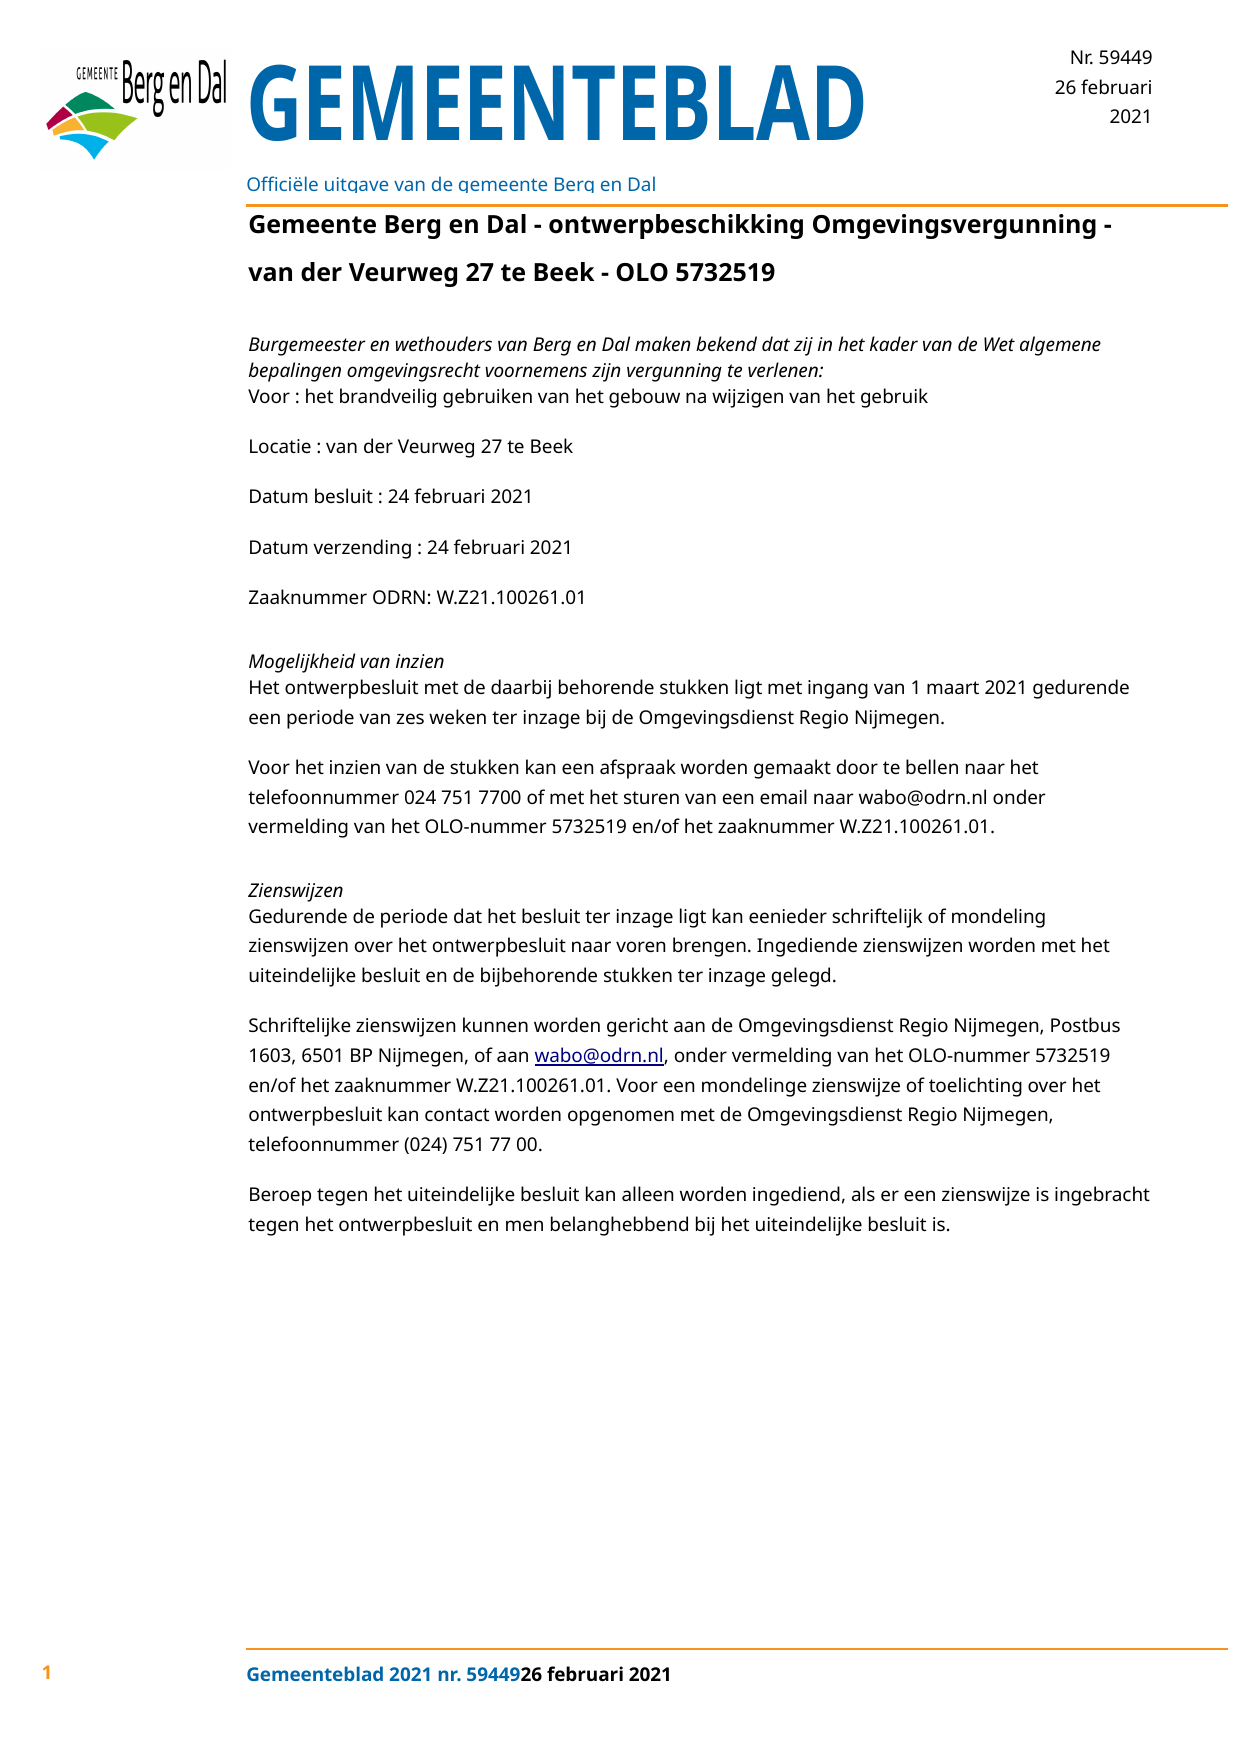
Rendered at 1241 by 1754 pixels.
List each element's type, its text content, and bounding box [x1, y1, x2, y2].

text Datum verzending : 24 februari 2021 [248, 534, 1152, 560]
text Voor het inzien van de stukken kan een afspraak worden gemaakt door te bellen naar het telefoonnummer 024 751 7700 of met het sturen van een email naar wabo@odrn.nl onder vermelding van het OLO-nummer 5732519 en/of het zaaknummer W.Z21.100261.01. [248, 754, 1152, 839]
picture [41, 47, 231, 172]
text Datum besluit : 24 februari 2021 [248, 484, 1152, 509]
text Zaaknummer ODRN: W.Z21.100261.01 [248, 584, 1152, 610]
text Voor : het brandveilig gebruiken van het gebouw na wijzigen van het gebruik [248, 383, 1152, 409]
text Gedurende de periode dat het besluit ter inzage ligt kan eenieder schriftelijk of mondeling zienswijzen over het ontwerpbesluit naar voren brengen. Ingediende zienswijzen worden met het uiteindelijke besluit en de bijbehorende stukken ter inzage gelegd. [248, 903, 1152, 988]
text Gemeente Berg en Dal - ontwerpbeschikking Omgevingsvergunning - van der Veurweg 27 te Beek - OLO 5732519 [248, 207, 1152, 288]
text Zienswijzen [248, 877, 1152, 903]
text Beroep tegen het uiteindelijke besluit kan alleen worden ingediend, als er een zienswijze is ingebracht tegen het ontwerpbesluit en men belanghebbend bij het uiteindelijke besluit is. [248, 1181, 1152, 1237]
text Schriftelijke zienswijzen kunnen worden gericht aan de Omgevingsdienst Regio Nijmegen, Postbus 1603, 6501 BP Nijmegen, of aan wabo@odrn.nl, onder vermelding van het OLO-nummer 5732519 en/of het zaaknummer W.Z21.100261.01. Voor een mondelinge zienswijze of toelichting over het ontwerpbesluit kan contact worden opgenomen met de Omgevingsdienst Regio Nijmegen, telefoonnummer (024) 751 77 00. [248, 1013, 1152, 1157]
text Mogelijkheid van inzien [248, 648, 1152, 674]
text Locatie : van der Veurweg 27 te Beek [248, 433, 1152, 459]
text Burgemeester en wethouders van Berg en Dal maken bekend dat zij in het kader van de Wet algemene bepalingen omgevingsrecht voornemens zijn vergunning te verlenen: [248, 331, 1152, 383]
text Het ontwerpbesluit met de daarbij behorende stukken ligt met ingang van 1 maart 2021 gedurende een periode van zes weken ter inzage bij de Omgevingsdienst Regio Nijmegen. [248, 674, 1152, 729]
